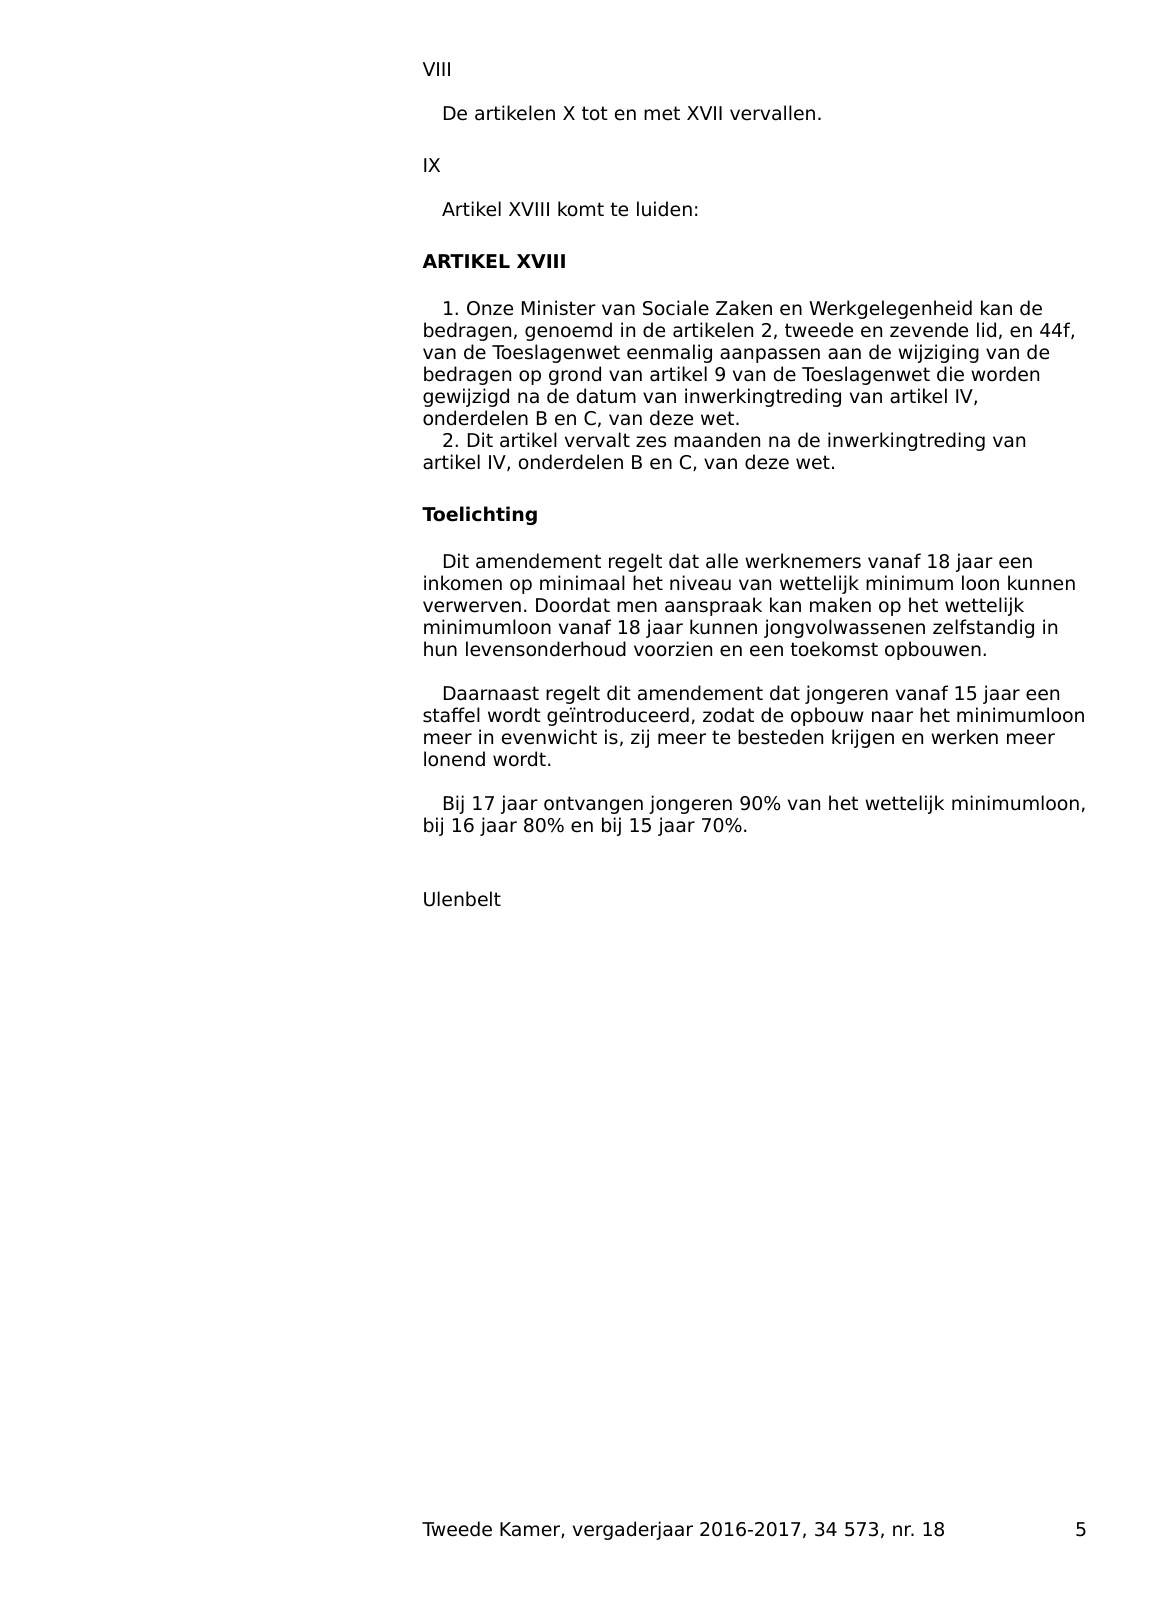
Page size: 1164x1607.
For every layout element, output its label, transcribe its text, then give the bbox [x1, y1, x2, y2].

text Daarnaast regelt dit amendement dat jongeren vanaf 15 jaar een staffel wordt geïntroduceerd, zodat de opbouw naar het minimumloon meer in evenwicht is, zij meer te besteden krijgen en werken meer lonend wordt. [422, 683, 1087, 771]
text De artikelen X tot en met XVII vervallen. [422, 103, 1087, 125]
text 2. Dit artikel vervalt zes maanden na de inwerkingtreding van artikel IV, onderdelen B en C, van deze wet. [422, 430, 1087, 474]
subtitle IX [422, 155, 1087, 177]
subtitle ARTIKEL XVIII [422, 251, 1087, 273]
subtitle VIII [422, 59, 1087, 81]
text Artikel XVIII komt te luiden: [422, 199, 1087, 221]
subtitle Toelichting [422, 504, 1087, 526]
text Bij 17 jaar ontvangen jongeren 90% van het wettelijk minimumloon, bij 16 jaar 80% en bij 15 jaar 70%. [422, 793, 1087, 837]
text Ulenbelt [422, 867, 1087, 911]
text Dit amendement regelt dat alle werknemers vanaf 18 jaar een inkomen op minimaal het niveau van wettelijk minimum loon kunnen verwerven. Doordat men aanspraak kan maken op het wettelijk minimumloon vanaf 18 jaar kunnen jongvolwassenen zelfstandig in hun levensonderhoud voorzien en een toekomst opbouwen. [422, 551, 1087, 661]
text 1. Onze Minister van Sociale Zaken en Werkgelegenheid kan de bedragen, genoemd in de artikelen 2, tweede en zevende lid, en 44f, van de Toeslagenwet eenmalig aanpassen aan de wijziging van de bedragen op grond van artikel 9 van de Toeslagenwet die worden gewijzigd na de datum van inwerkingtreding van artikel IV, onderdelen B en C, van deze wet. [422, 298, 1087, 430]
